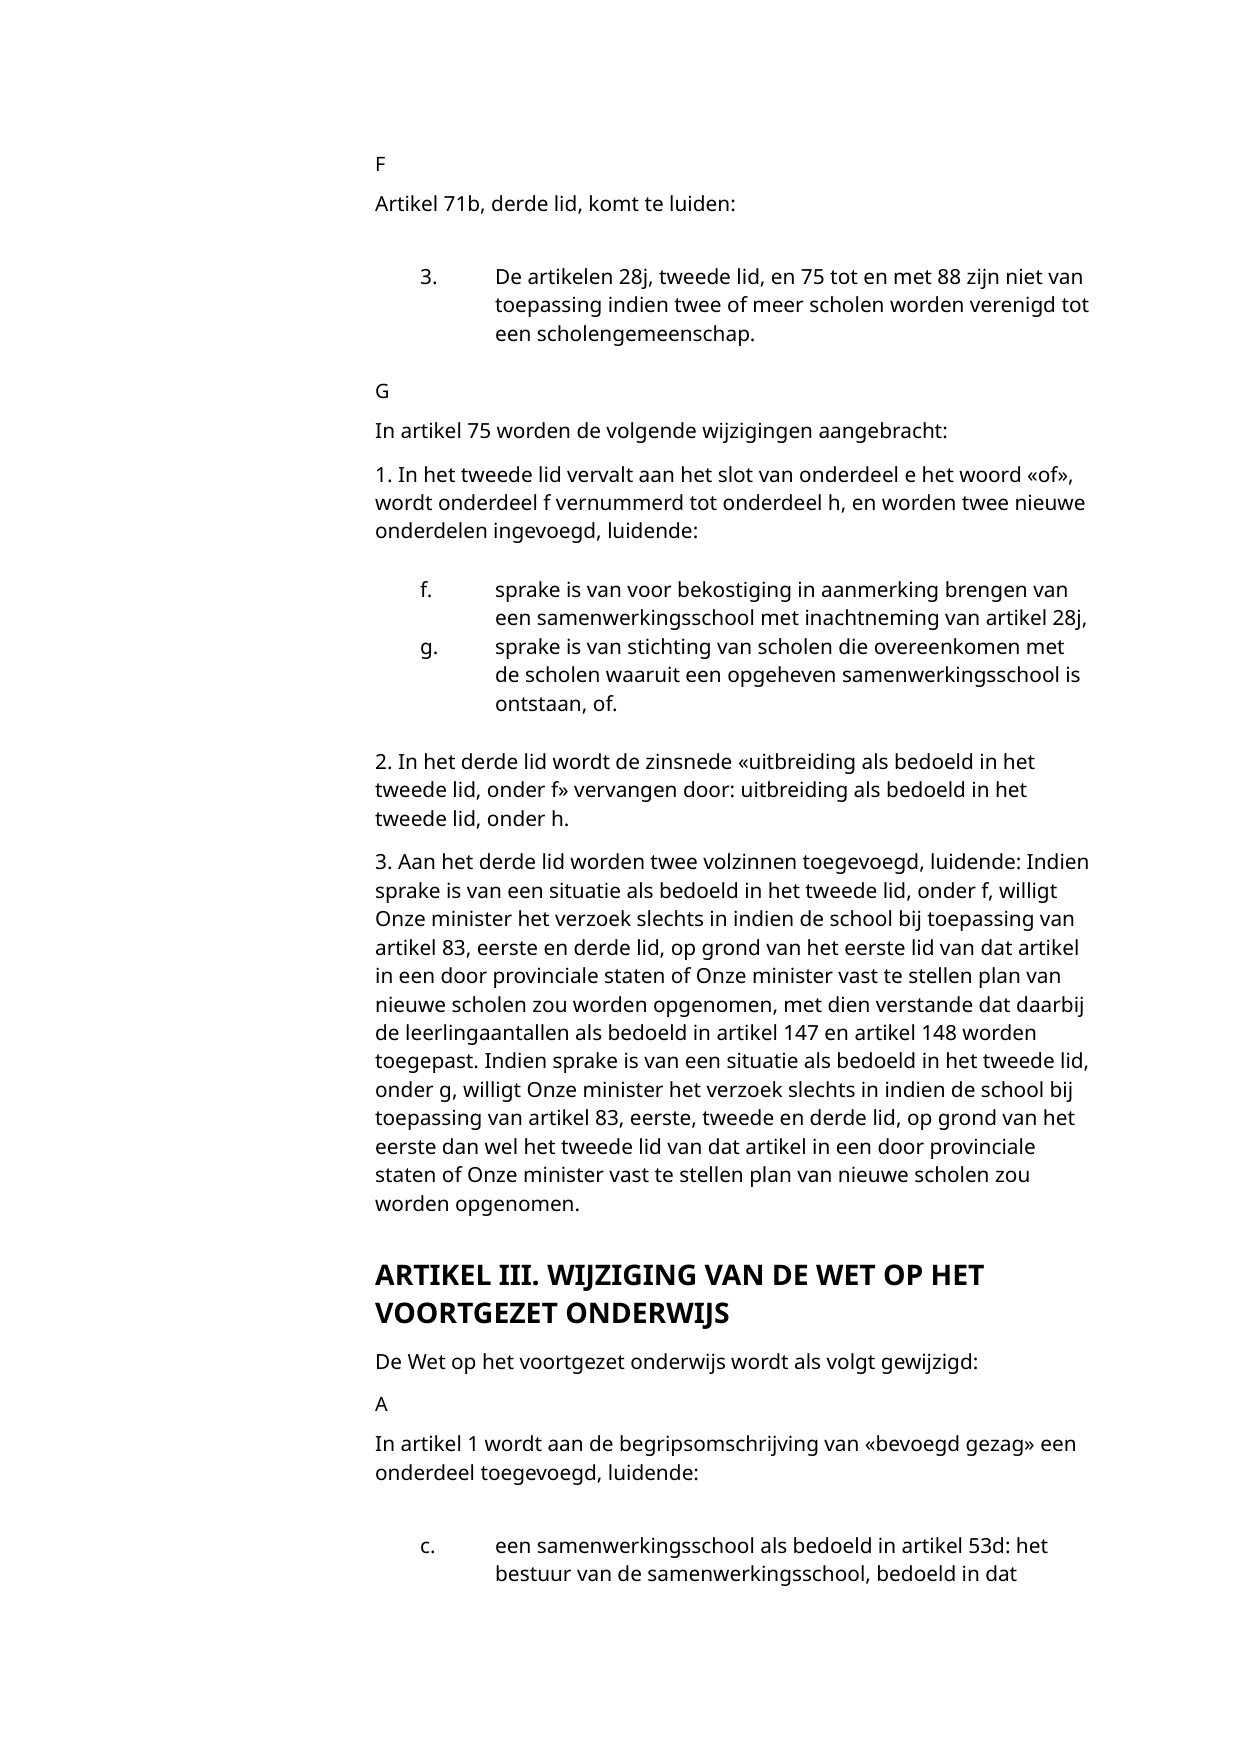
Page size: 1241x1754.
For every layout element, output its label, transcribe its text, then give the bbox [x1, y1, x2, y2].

subtitle ARTIKEL III. WIJZIGING VAN DE WET OP HET VOORTGEZET ONDERWIJS [375, 1255, 1090, 1332]
list sprake is van stichting van scholen die overeenkomen met de scholen waaruit een opgeheven samenwerkingsschool is ontstaan, of. [420, 632, 1090, 717]
list een samenwerkingsschool als bedoeld in artikel 53d: het bestuur van de samenwerkingsschool, bedoeld in dat [420, 1531, 1090, 1588]
text A [375, 1390, 1090, 1417]
text Artikel 71b, derde lid, komt te luiden: [375, 189, 1090, 217]
text F [375, 150, 1090, 177]
list De artikelen 28j, tweede lid, en 75 tot en met 88 zijn niet van toepassing indien twee of meer scholen worden verenigd tot een scholengemeenschap. [420, 262, 1090, 347]
list sprake is van voor bekostiging in aanmerking brengen van een samenwerkingsschool met inachtneming van artikel 28j, [420, 575, 1090, 632]
text De Wet op het voortgezet onderwijs wordt als volgt gewijzigd: [375, 1347, 1090, 1375]
text In artikel 1 wordt aan de begripsomschrijving van «bevoegd gezag» een onderdeel toegevoegd, luidende: [375, 1429, 1090, 1486]
text 1. In het tweede lid vervalt aan het slot van onderdeel e het woord «of», wordt onderdeel f vernummerd tot onderdeel h, en worden twee nieuwe onderdelen ingevoegd, luidende: [375, 460, 1090, 545]
text In artikel 75 worden de volgende wijzigingen aangebracht: [375, 416, 1090, 445]
text 2. In het derde lid wordt de zinsnede «uitbreiding als bedoeld in het tweede lid, onder f» vervangen door: uitbreiding als bedoeld in het tweede lid, onder h. [375, 747, 1090, 832]
text 3. Aan het derde lid worden twee volzinnen toegevoegd, luidende: Indien sprake is van een situatie als bedoeld in het tweede lid, onder f, willigt Onze minister het verzoek slechts in indien de school bij toepassing van artikel 83, eerste en derde lid, op grond van het eerste lid van dat artikel in een door provinciale staten of Onze minister vast te stellen plan van nieuwe scholen zou worden opgenomen, met dien verstande dat daarbij de leerlingaantallen als bedoeld in artikel 147 en artikel 148 worden toegepast. Indien sprake is van een situatie als bedoeld in het tweede lid, onder g, willigt Onze minister het verzoek slechts in indien de school bij toepassing van artikel 83, eerste, tweede en derde lid, op grond van het eerste dan wel het tweede lid van dat artikel in een door provinciale staten of Onze minister vast te stellen plan van nieuwe scholen zou worden opgenomen. [375, 847, 1090, 1217]
text G [375, 377, 1090, 404]
